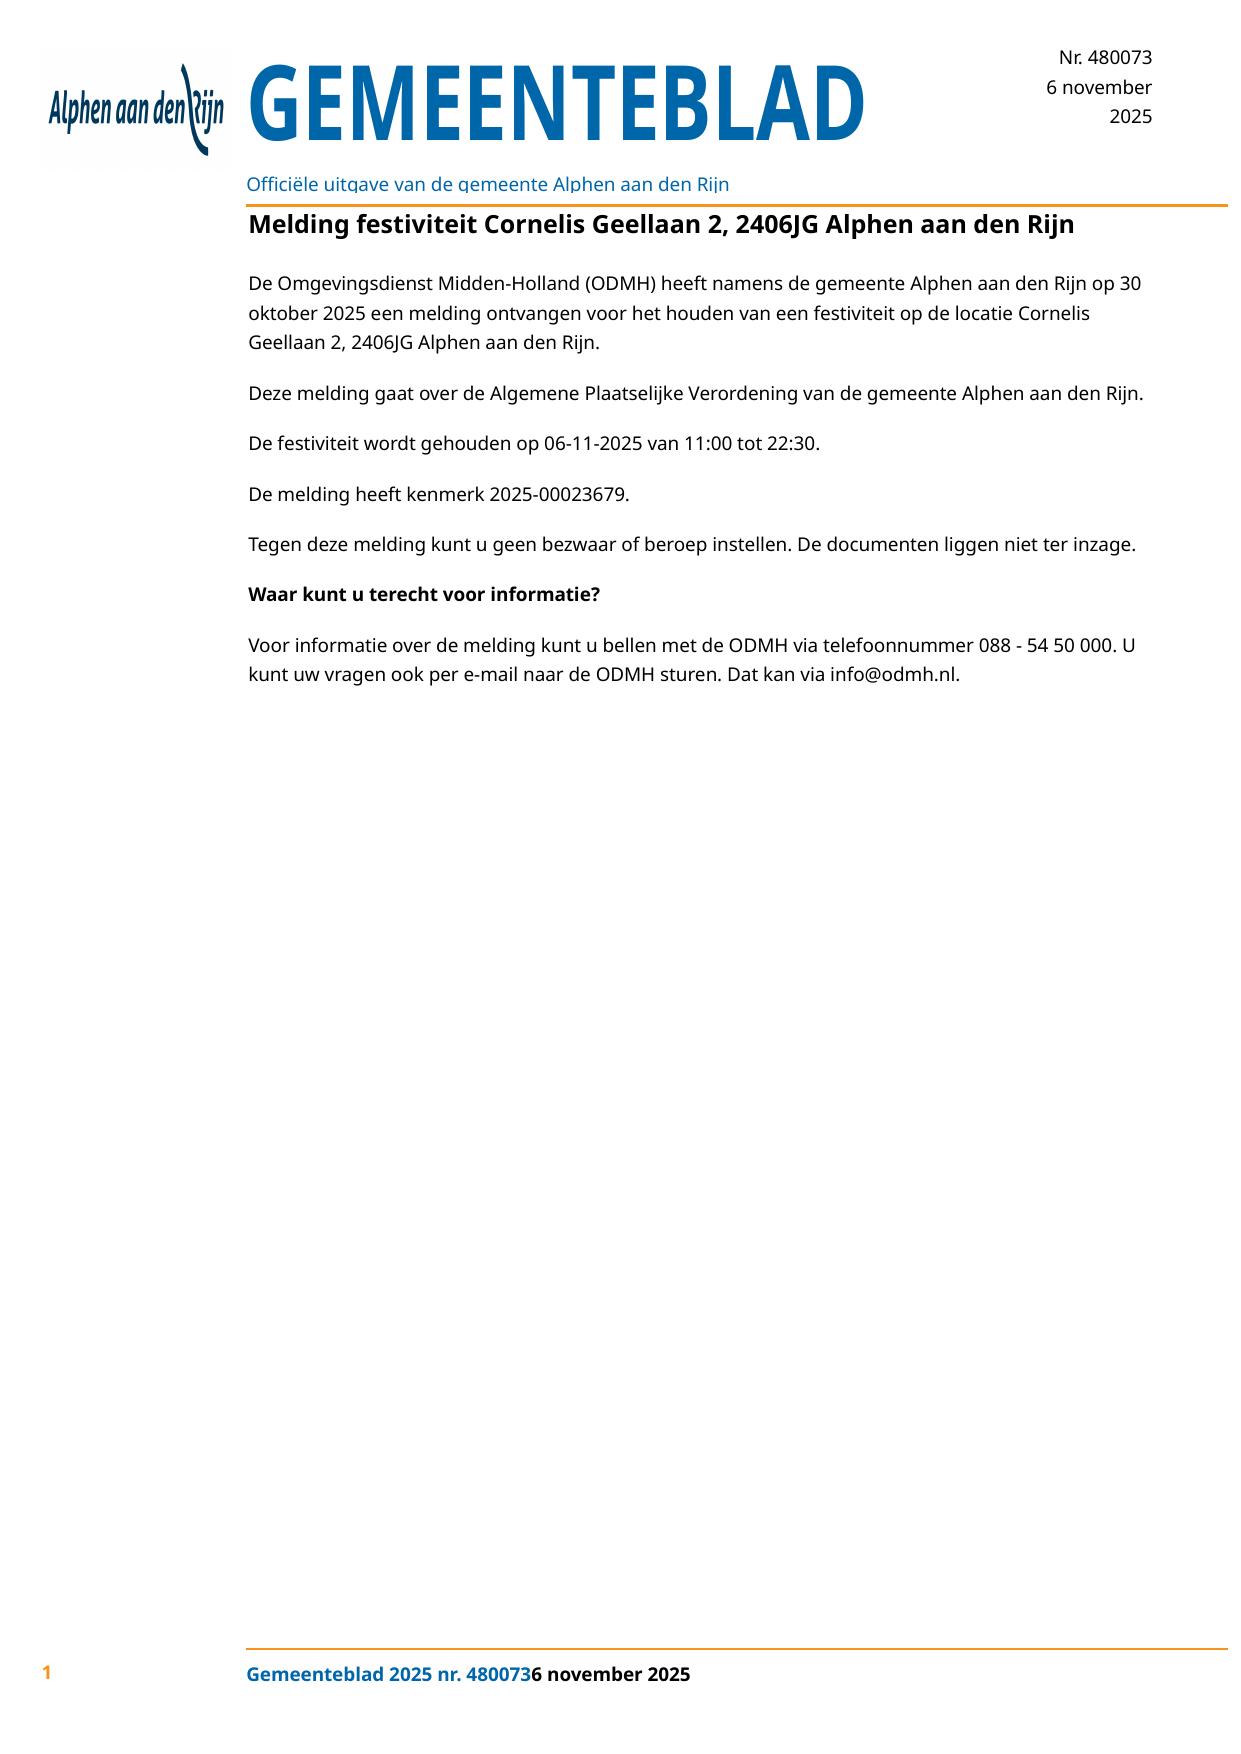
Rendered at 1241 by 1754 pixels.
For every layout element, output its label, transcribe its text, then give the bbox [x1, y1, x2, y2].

text Melding festiviteit Cornelis Geellaan 2, 2406JG Alphen aan den Rijn [248, 207, 1152, 241]
text Voor informatie over de melding kunt u bellen met de ODMH via telefoonnummer 088 - 54 50 000. U kunt uw vragen ook per e-mail naar de ODMH sturen. Dat kan via info@odmh.nl. [248, 632, 1152, 687]
text Waar kunt u terecht voor informatie? [248, 582, 1152, 607]
text Deze melding gaat over de Algemene Plaatselijke Verordening van de gemeente Alphen aan den Rijn. [248, 380, 1152, 406]
text De festiviteit wordt gehouden op 06-11-2025 van 11:00 tot 22:30. [248, 430, 1152, 456]
text De Omgevingsdienst Midden-Holland (ODMH) heeft namens de gemeente Alphen aan den Rijn op 30 oktober 2025 een melding ontvangen voor het houden van een festiviteit op de locatie Cornelis Geellaan 2, 2406JG Alphen aan den Rijn. [248, 270, 1152, 355]
text Tegen deze melding kunt u geen bezwaar of beroep instellen. De documenten liggen niet ter inzage. [248, 531, 1152, 557]
text De melding heeft kenmerk 2025-00023679. [248, 481, 1152, 506]
picture [41, 47, 231, 172]
